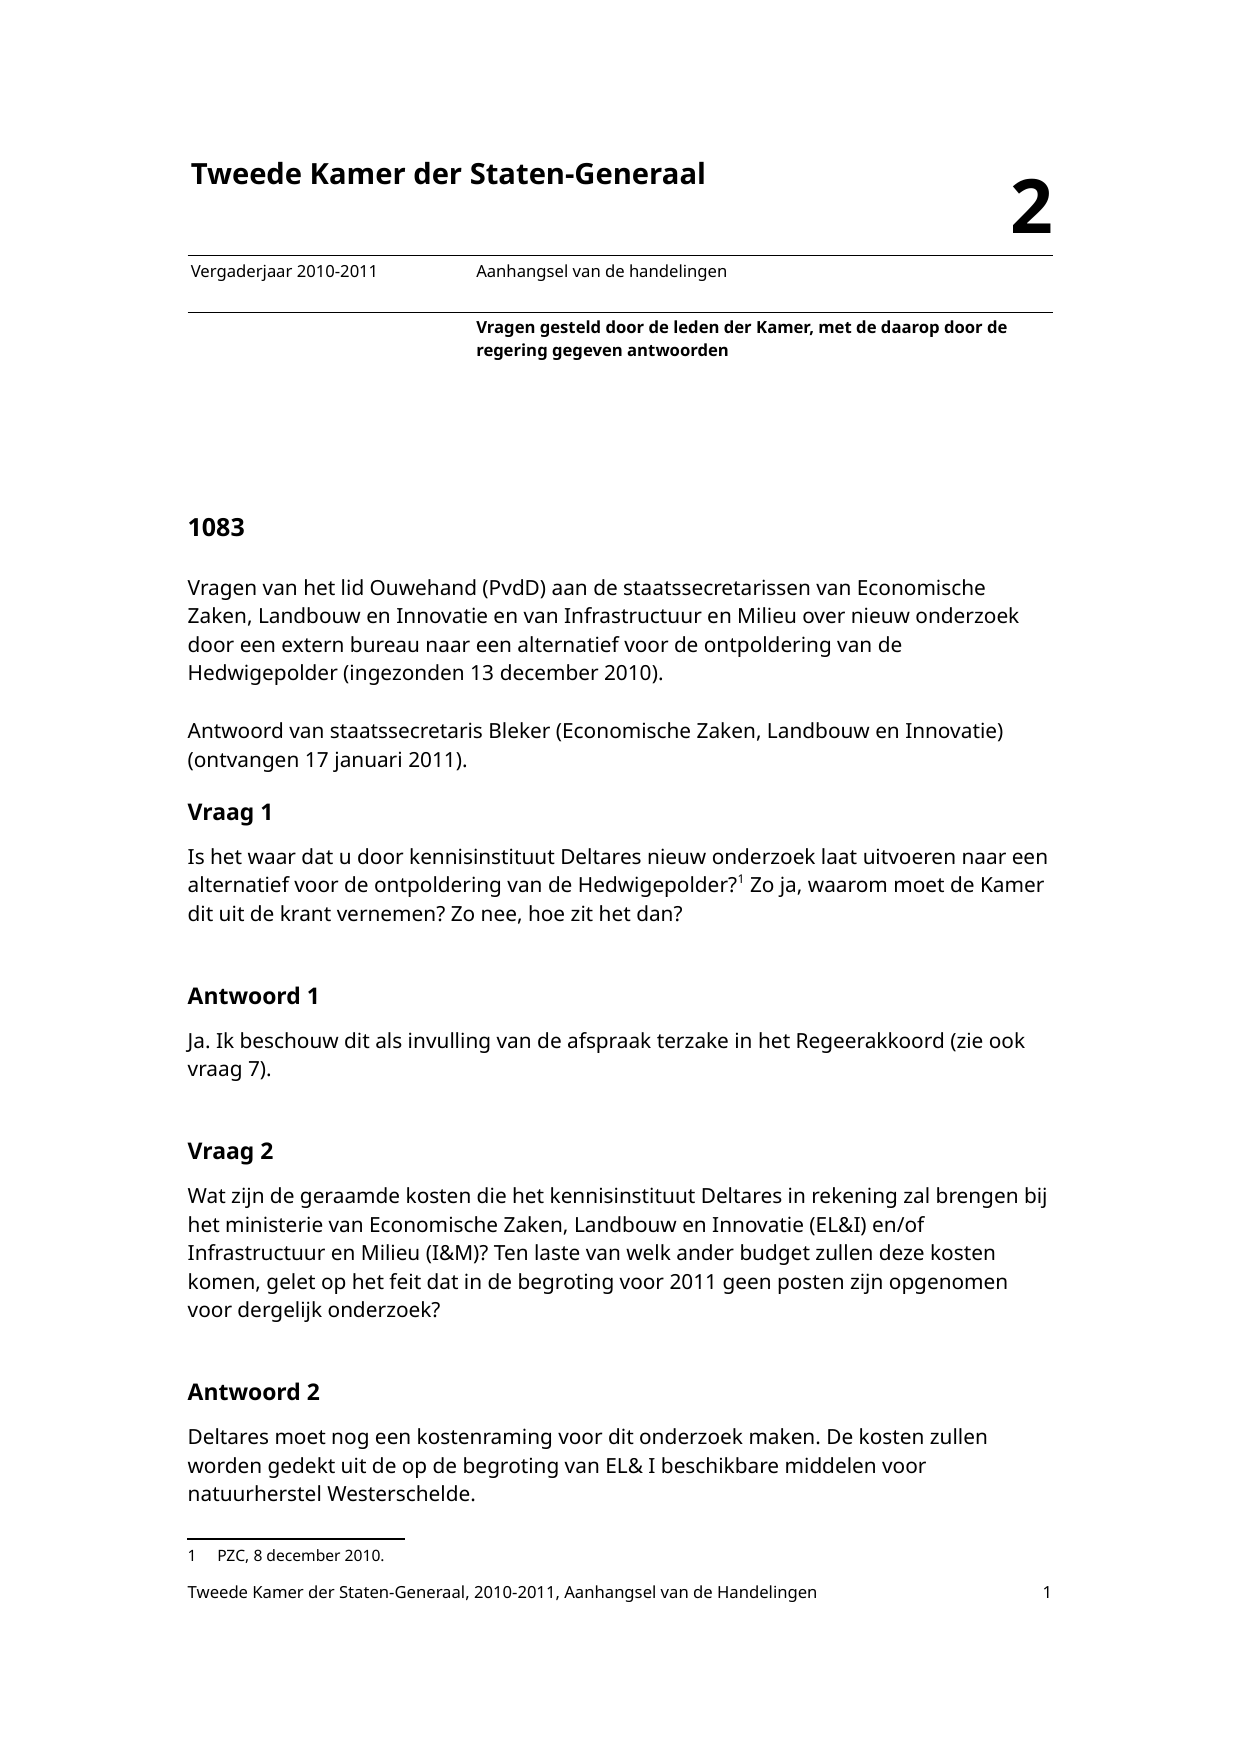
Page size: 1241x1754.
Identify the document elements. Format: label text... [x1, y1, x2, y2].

text PZC, 8 december 2010. [187, 1538, 1053, 1566]
subtitle Vraag 2 [187, 1135, 1053, 1167]
text Deltares moet nog een kostenraming voor dit onderzoek maken. De kosten zullen worden gedekt uit de op de begroting van EL& I beschikbare middelen voor natuurherstel Westerschelde. [187, 1422, 1053, 1508]
table_header Tweede Kamer der Staten-Generaal [188, 150, 879, 255]
subtitle Antwoord 2 [187, 1376, 1053, 1407]
text 1083 [187, 509, 1053, 543]
text Antwoord van staatssecretaris Bleker (Economische Zaken, Landbouw en Innovatie) (ontvangen 17 januari 2011). [187, 716, 1053, 773]
table_header 2 [880, 150, 1053, 255]
table_cell [188, 313, 473, 361]
text Vragen van het lid Ouwehand (PvdD) aan de staatssecretarissen van Economische Zaken, Landbouw en Innovatie en van Infrastructuur en Milieu over nieuw onderzoek door een extern bureau naar een alternatief voor de ontpoldering van de Hedwigepolder (ingezonden 13 december 2010). [187, 573, 1053, 687]
text Ja. Ik beschouw dit als invulling van de afspraak terzake in het Regeerakkoord (zie ook vraag 7). [187, 1026, 1053, 1083]
table_cell Vragen gesteld door de leden der Kamer, met de daarop door de regering gegeven antwoorden [473, 313, 1053, 361]
subtitle Antwoord 1 [187, 980, 1053, 1011]
table_cell Aanhangsel van de handelingen [473, 256, 1053, 312]
table_cell Vergaderjaar 2010-2011 [188, 256, 473, 312]
subtitle Vraag 1 [187, 796, 1053, 827]
text Is het waar dat u door kennisinstituut Deltares nieuw onderzoek laat uitvoeren naar een alternatief voor de ontpoldering van de Hedwigepolder? Zo ja, waarom moet de Kamer dit uit de krant vernemen? Zo nee, hoe zit het dan? [187, 842, 1053, 927]
text Wat zijn de geraamde kosten die het kennisinstituut Deltares in rekening zal brengen bij het ministerie van Economische Zaken, Landbouw en Innovatie (EL&I) en/of Infrastructuur en Milieu (I&M)? Ten laste van welk ander budget zullen deze kosten komen, gelet op het feit dat in de begroting voor 2011 geen posten zijn opgenomen voor dergelijk onderzoek? [187, 1182, 1053, 1324]
